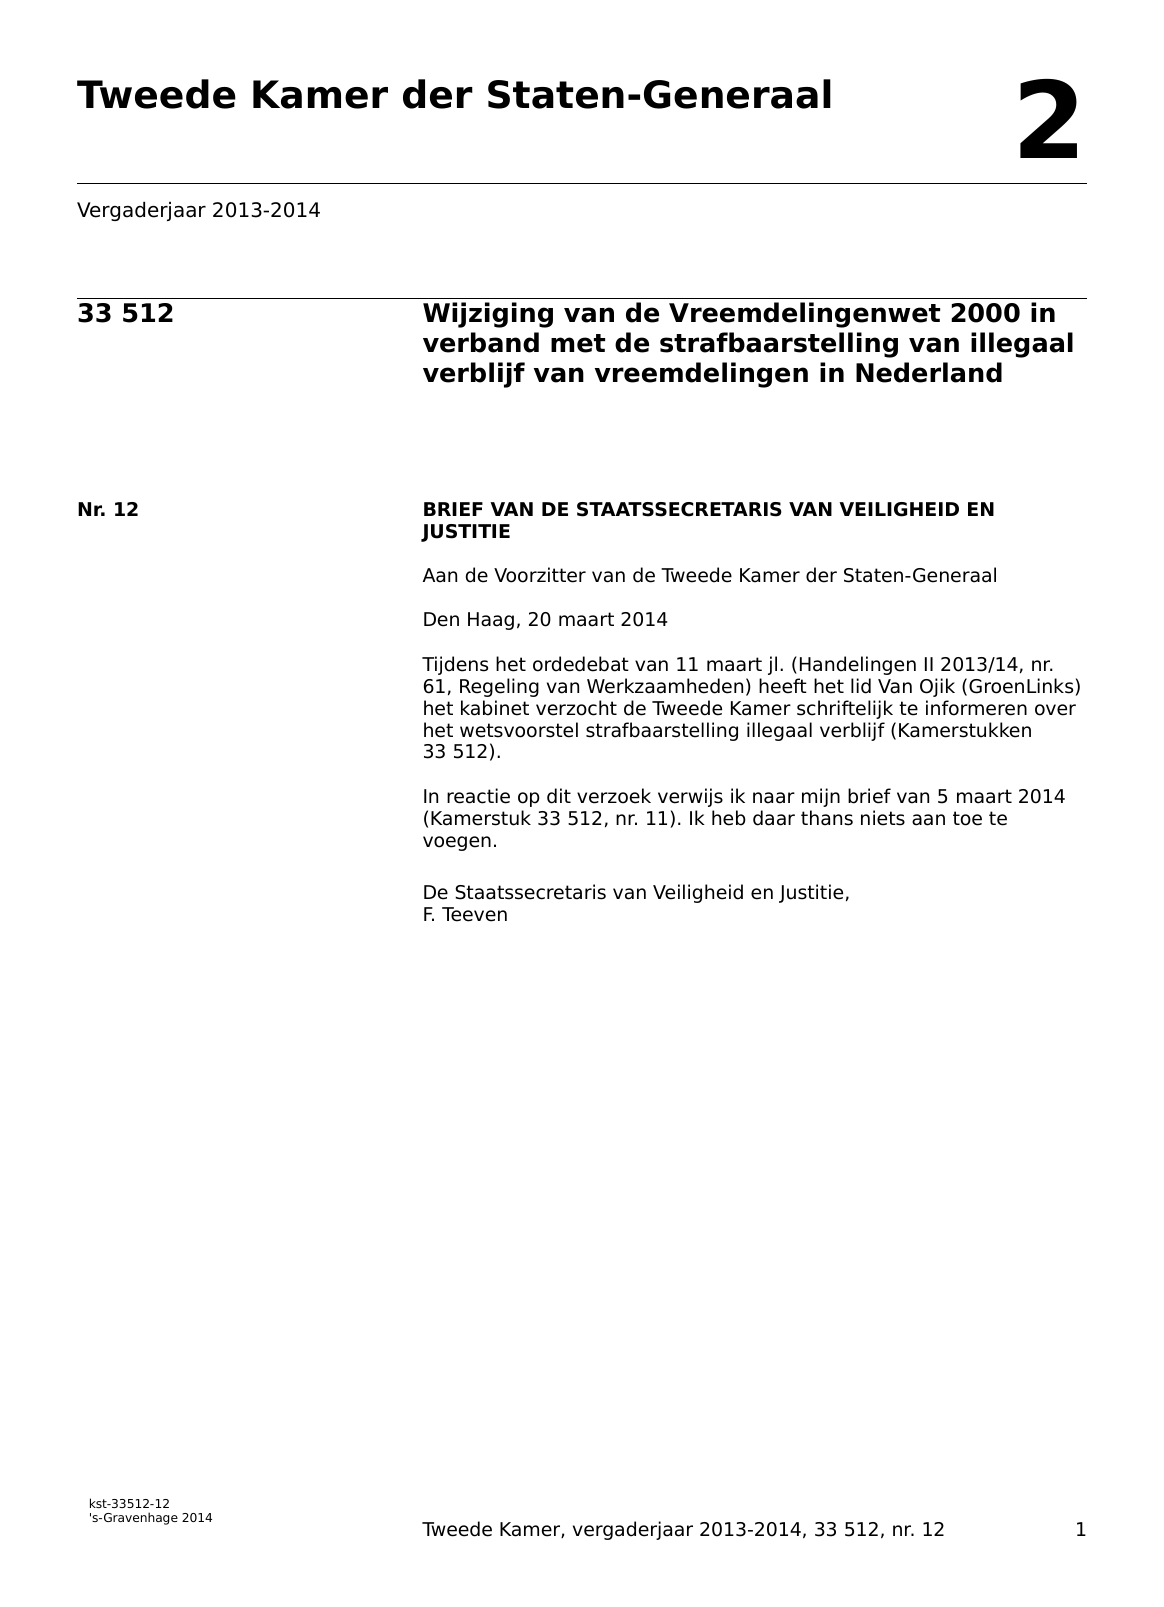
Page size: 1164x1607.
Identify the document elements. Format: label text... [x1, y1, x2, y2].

text Tijdens het ordedebat van 11 maart jl. (Handelingen II 2013/14, nr. 61, Regeling van Werkzaamheden) heeft het lid Van Ojik (GroenLinks) het kabinet verzocht de Tweede Kamer schriftelijk te informeren over het wetsvoorstel strafbaarstelling illegaal verblijf (Kamerstukken 33 512). [422, 653, 1087, 763]
text 's-Gravenhage 2014 [88, 1511, 323, 1525]
subtitle 33 512 Wijziging van de Vreemdelingenwet 2000 in verband met de strafbaarstelling van illegaal verblijf van vreemdelingen in Nederland [77, 299, 1087, 388]
table_cell Vergaderjaar 2013-2014 [77, 184, 1087, 298]
subtitle Nr. 12 BRIEF VAN DE STAATSSECRETARIS VAN VEILIGHEID EN JUSTITIE [77, 499, 1087, 543]
text De Staatssecretaris van Veiligheid en Justitie, F. Teeven [422, 882, 1087, 926]
text Aan de Voorzitter van de Tweede Kamer der Staten-Generaal [422, 565, 1087, 587]
text In reactie op dit verzoek verwijs ik naar mijn brief van 5 maart 2014 (Kamerstuk 33 512, nr. 11). Ik heb daar thans niets aan toe te voegen. [422, 786, 1087, 852]
table_header 2 [886, 59, 1087, 183]
text Den Haag, 20 maart 2014 [422, 609, 1087, 631]
table_header Tweede Kamer der Staten-Generaal [77, 59, 886, 183]
text kst-33512-12 [88, 1497, 323, 1511]
